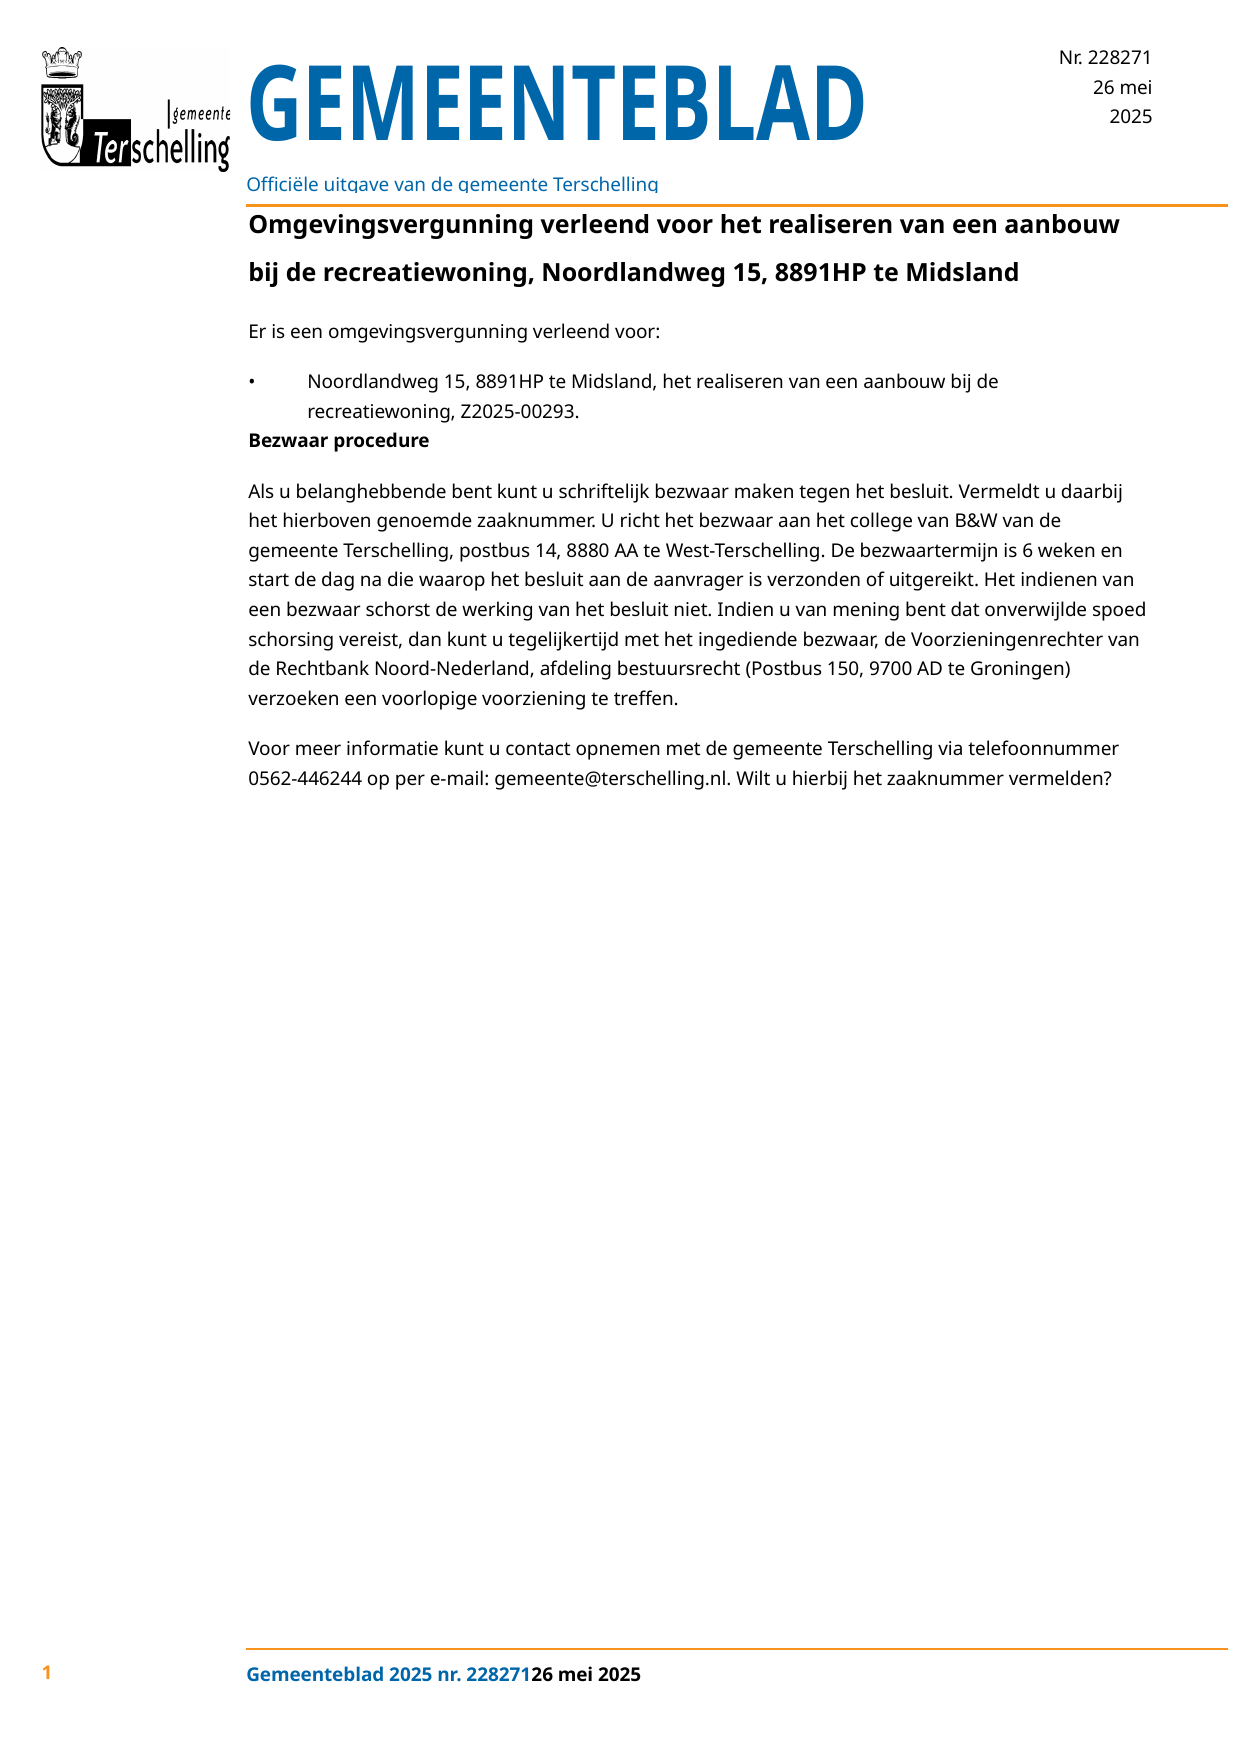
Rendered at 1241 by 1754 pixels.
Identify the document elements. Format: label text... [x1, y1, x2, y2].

text Omgevingsvergunning verleend voor het realiseren van een aanbouw bij de recreatiewoning, Noordlandweg 15, 8891HP te Midsland [248, 207, 1152, 288]
picture [41, 47, 231, 172]
text Als u belanghebbende bent kunt u schriftelijk bezwaar maken tegen het besluit. Vermeldt u daarbij het hierboven genoemde zaaknummer. U richt het bezwaar aan het college van B&W van de gemeente Terschelling, postbus 14, 8880 AA te West-Terschelling. De bezwaartermijn is 6 weken en start de dag na die waarop het besluit aan de aanvrager is verzonden of uitgereikt. Het indienen van een bezwaar schorst de werking van het besluit niet. Indien u van mening bent dat onverwijlde spoed schorsing vereist, dan kunt u tegelijkertijd met het ingediende bezwaar, de Voorzieningenrechter van de Rechtbank Noord-Nederland, afdeling bestuursrecht (Postbus 150, 9700 AD te Groningen) verzoeken een voorlopige voorziening te treffen. [248, 478, 1152, 711]
list Noordlandweg 15, 8891HP te Midsland, het realiseren van een aanbouw bij de recreatiewoning, Z2025-00293. [248, 368, 1152, 424]
text Bezwaar procedure [248, 427, 1152, 453]
text Voor meer informatie kunt u contact opnemen met de gemeente Terschelling via telefoonnummer 0562-446244 op per e-mail: gemeente@terschelling.nl. Wilt u hierbij het zaaknummer vermelden? [248, 735, 1152, 791]
text Er is een omgevingsvergunning verleend voor: [248, 318, 1152, 344]
